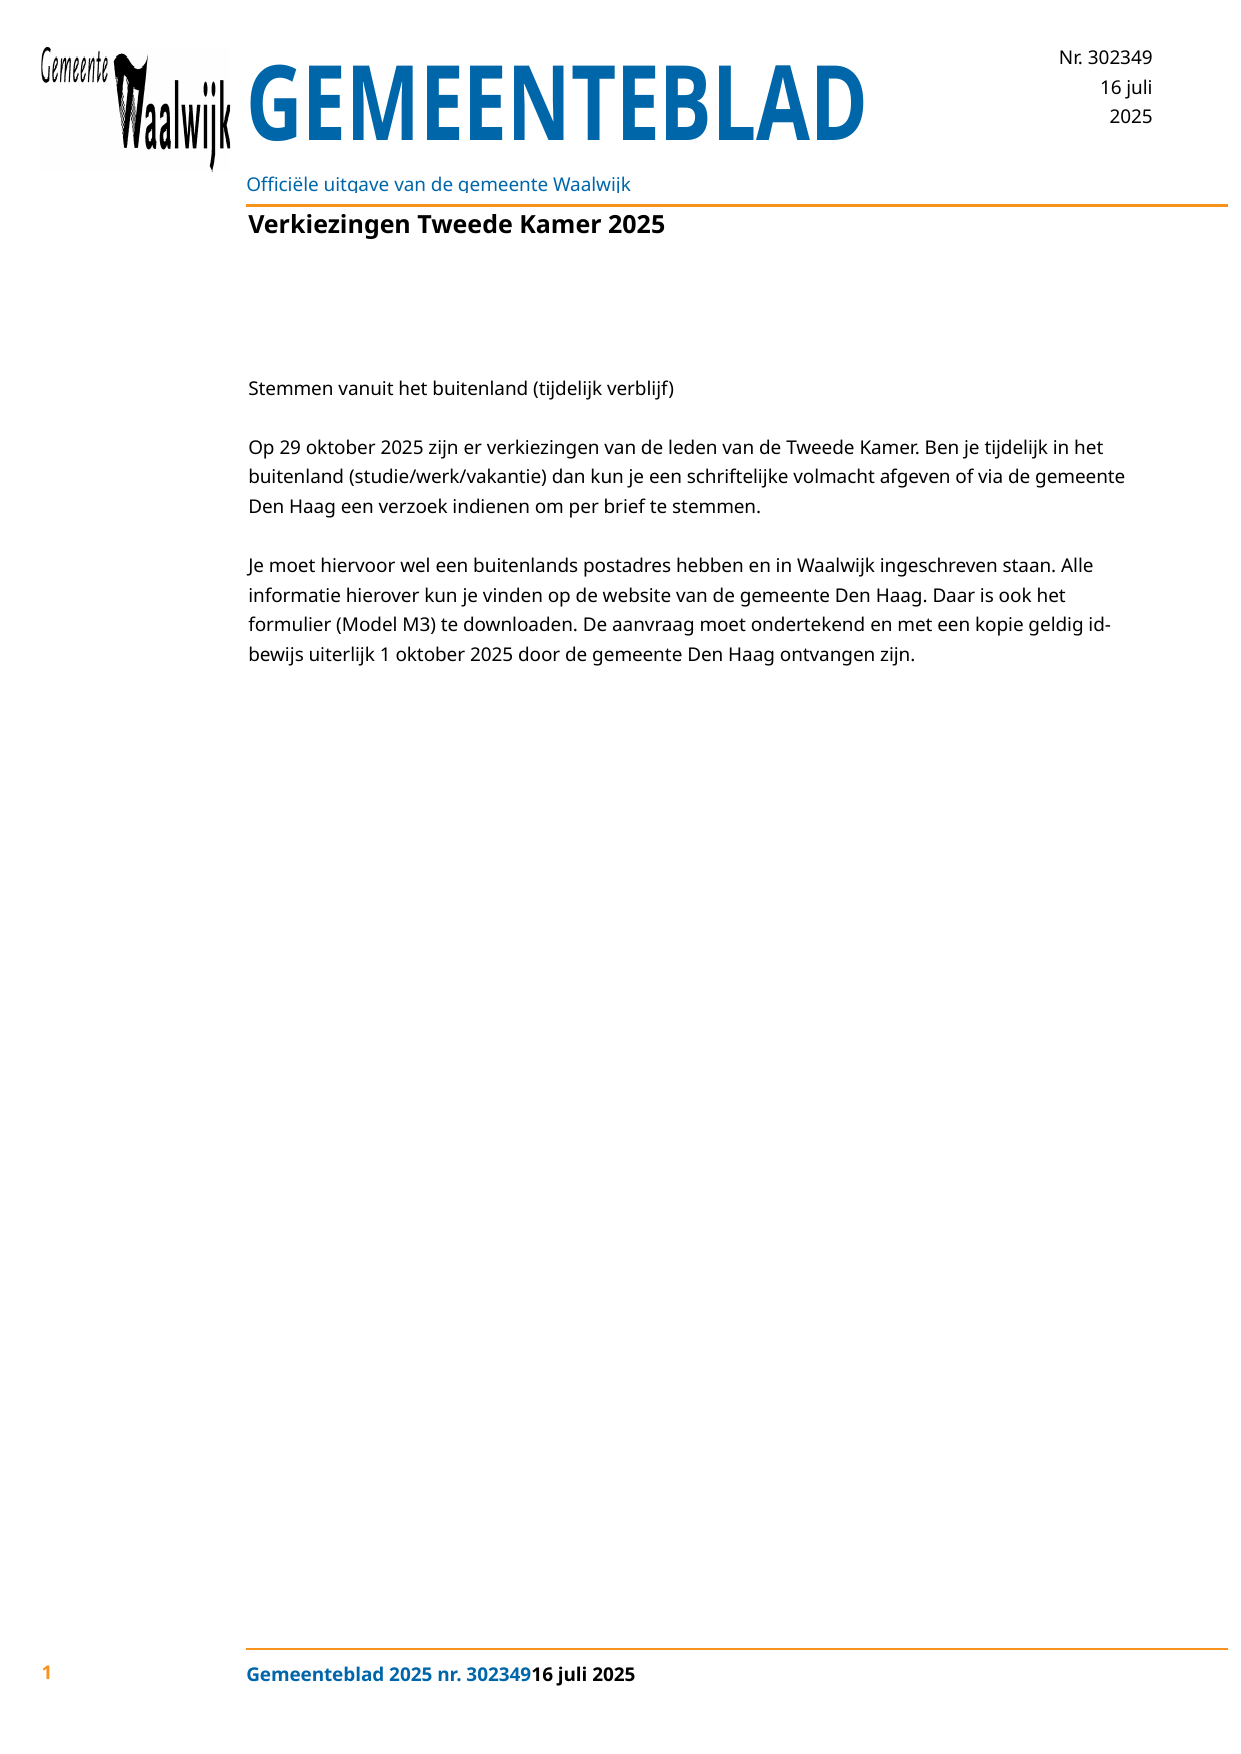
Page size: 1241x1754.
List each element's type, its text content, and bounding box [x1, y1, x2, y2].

text Je moet hiervoor wel een buitenlands postadres hebben en in Waalwijk ingeschreven staan. Alle informatie hierover kun je vinden op de website van de gemeente Den Haag. Daar is ook het formulier (Model M3) te downloaden. De aanvraag moet ondertekend en met een kopie geldig id-bewijs uiterlijk 1 oktober 2025 door de gemeente Den Haag ontvangen zijn. [248, 552, 1152, 667]
text Op 29 oktober 2025 zijn er verkiezingen van de leden van de Tweede Kamer. Ben je tijdelijk in het buitenland (studie/werk/vakantie) dan kun je een schriftelijke volmacht afgeven of via de gemeente Den Haag een verzoek indienen om per brief te stemmen. [248, 434, 1152, 519]
picture [41, 47, 231, 172]
text Stemmen vanuit het buitenland (tijdelijk verblijf) [248, 375, 1152, 401]
text Verkiezingen Tweede Kamer 2025 [248, 207, 1152, 241]
